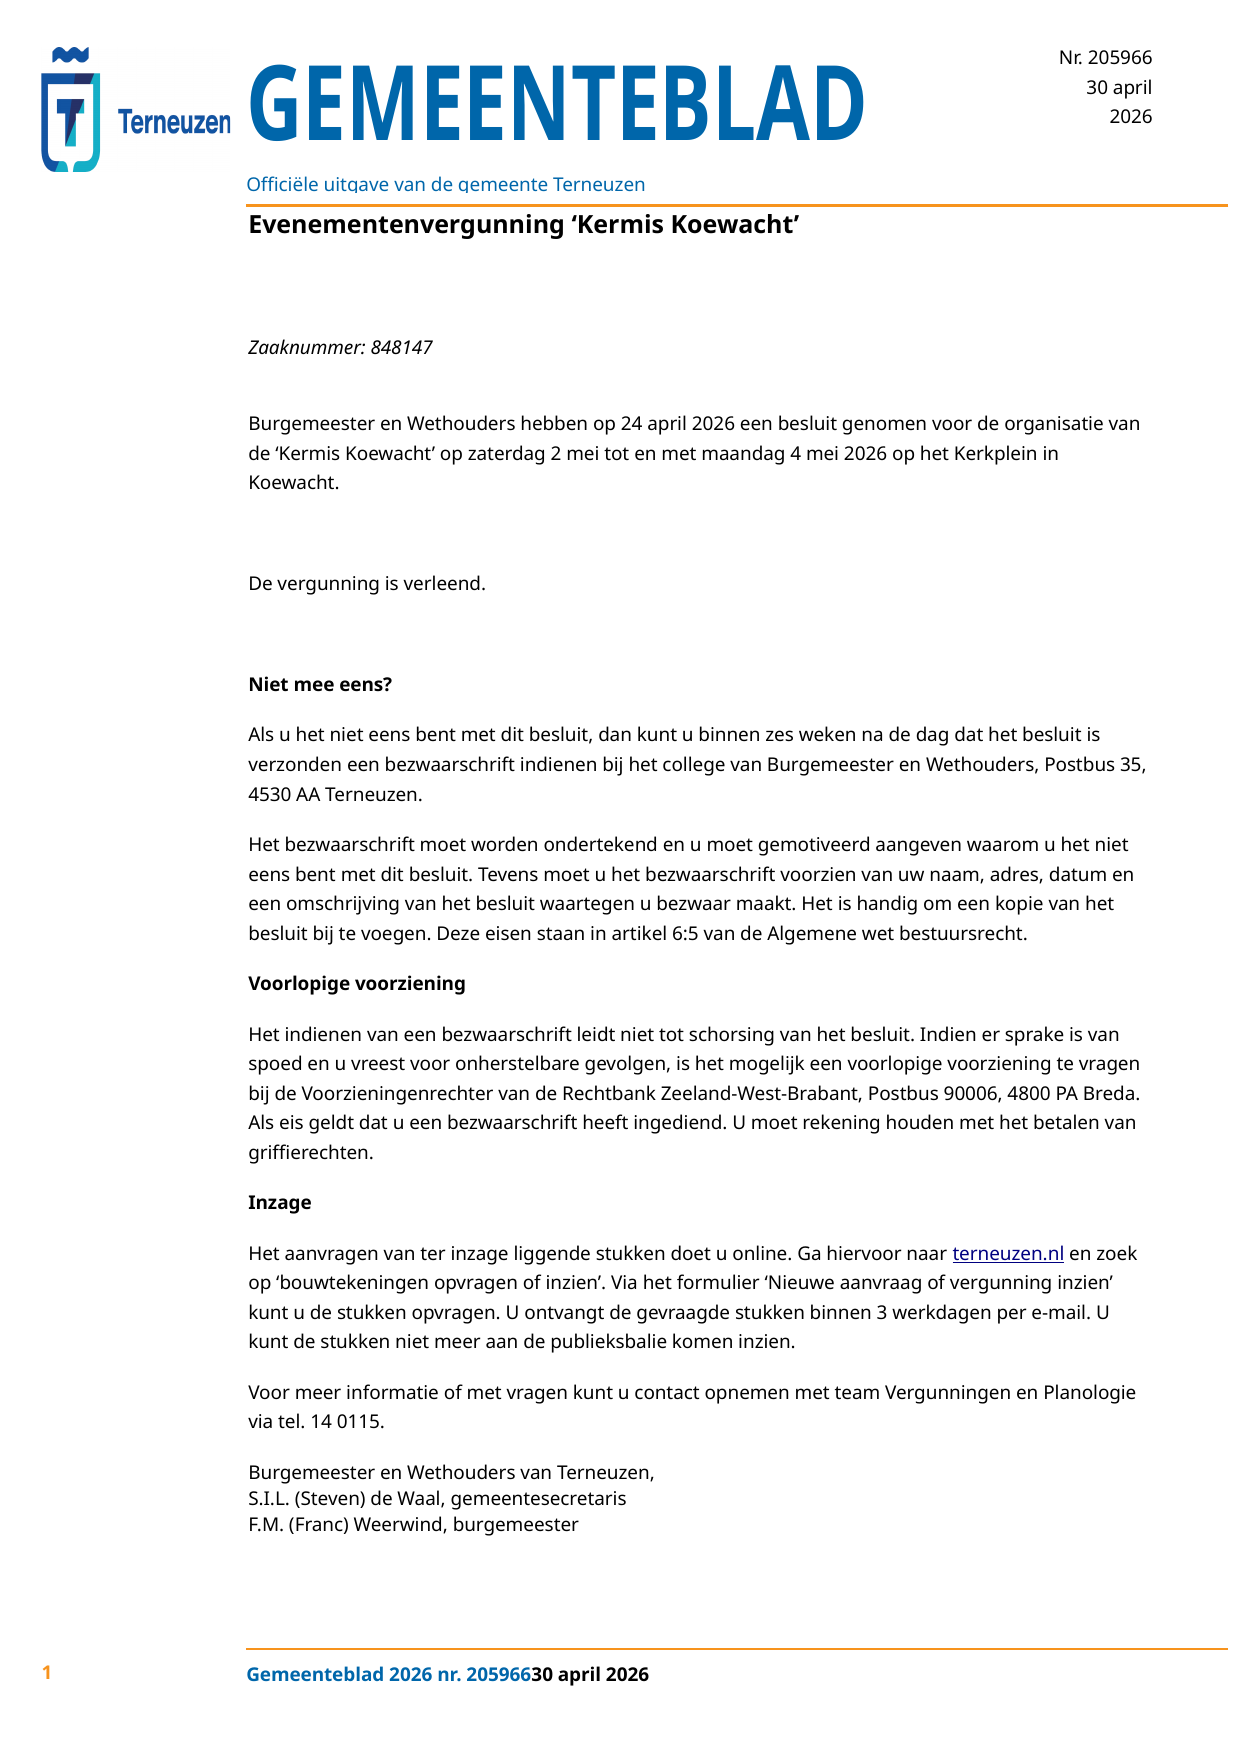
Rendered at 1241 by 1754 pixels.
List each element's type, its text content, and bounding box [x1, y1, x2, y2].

text Niet mee eens? [248, 671, 1152, 697]
text Evenementenvergunning ‘Kermis Koewacht’ [248, 207, 1152, 241]
text Zaaknummer: 848147 [248, 334, 1152, 360]
table_cell [714, 1485, 1152, 1511]
text De vergunning is verleend. [248, 570, 1152, 596]
table_header Burgemeester en Wethouders van Terneuzen, [248, 1459, 1152, 1485]
text Het aanvragen van ter inzage liggende stukken doet u online. Ga hiervoor naar terneuzen.nl en zoek op ‘bouwtekeningen opvragen of inzien’. Via het formulier ‘Nieuwe aanvraag of vergunning inzien’ kunt u de stukken opvragen. U ontvangt de gevraagde stukken binnen 3 werkdagen per e-mail. U kunt de stukken niet meer aan de publieksbalie komen inzien. [248, 1240, 1152, 1354]
table_cell S.I.L. (Steven) de Waal, gemeentesecretaris [248, 1485, 714, 1511]
text Burgemeester en Wethouders hebben op 24 april 2026 een besluit genomen voor de organisatie van de ‘Kermis Koewacht’ op zaterdag 2 mei tot en met maandag 4 mei 2026 op het Kerkplein in Koewacht. [248, 410, 1152, 495]
text Het bezwaarschrift moet worden ondertekend en u moet gemotiveerd aangeven waarom u het niet eens bent met dit besluit. Tevens moet u het bezwaarschrift voorzien van uw naam, adres, datum en een omschrijving van het besluit waartegen u bezwaar maakt. Het is handig om een kopie van het besluit bij te voegen. Deze eisen staan in artikel 6:5 van de Algemene wet bestuursrecht. [248, 831, 1152, 946]
text Inzage [248, 1189, 1152, 1215]
text Voorlopige voorziening [248, 970, 1152, 996]
picture [41, 47, 231, 172]
table_cell F.M. (Franc) Weerwind, burgemeester [248, 1511, 1152, 1536]
text Het indienen van een bezwaarschrift leidt niet tot schorsing van het besluit. Indien er sprake is van spoed en u vreest voor onherstelbare gevolgen, is het mogelijk een voorlopige voorziening te vragen bij de Voorzieningenrechter van de Rechtbank Zeeland-West-Brabant, Postbus 90006, 4800 PA Breda. Als eis geldt dat u een bezwaarschrift heeft ingediend. U moet rekening houden met het betalen van griffierechten. [248, 1021, 1152, 1165]
text Voor meer informatie of met vragen kunt u contact opnemen met team Vergunningen en Planologie via tel. 14 0115. [248, 1379, 1152, 1434]
text Als u het niet eens bent met dit besluit, dan kunt u binnen zes weken na de dag dat het besluit is verzonden een bezwaarschrift indienen bij het college van Burgemeester en Wethouders, Postbus 35, 4530 AA Terneuzen. [248, 722, 1152, 807]
